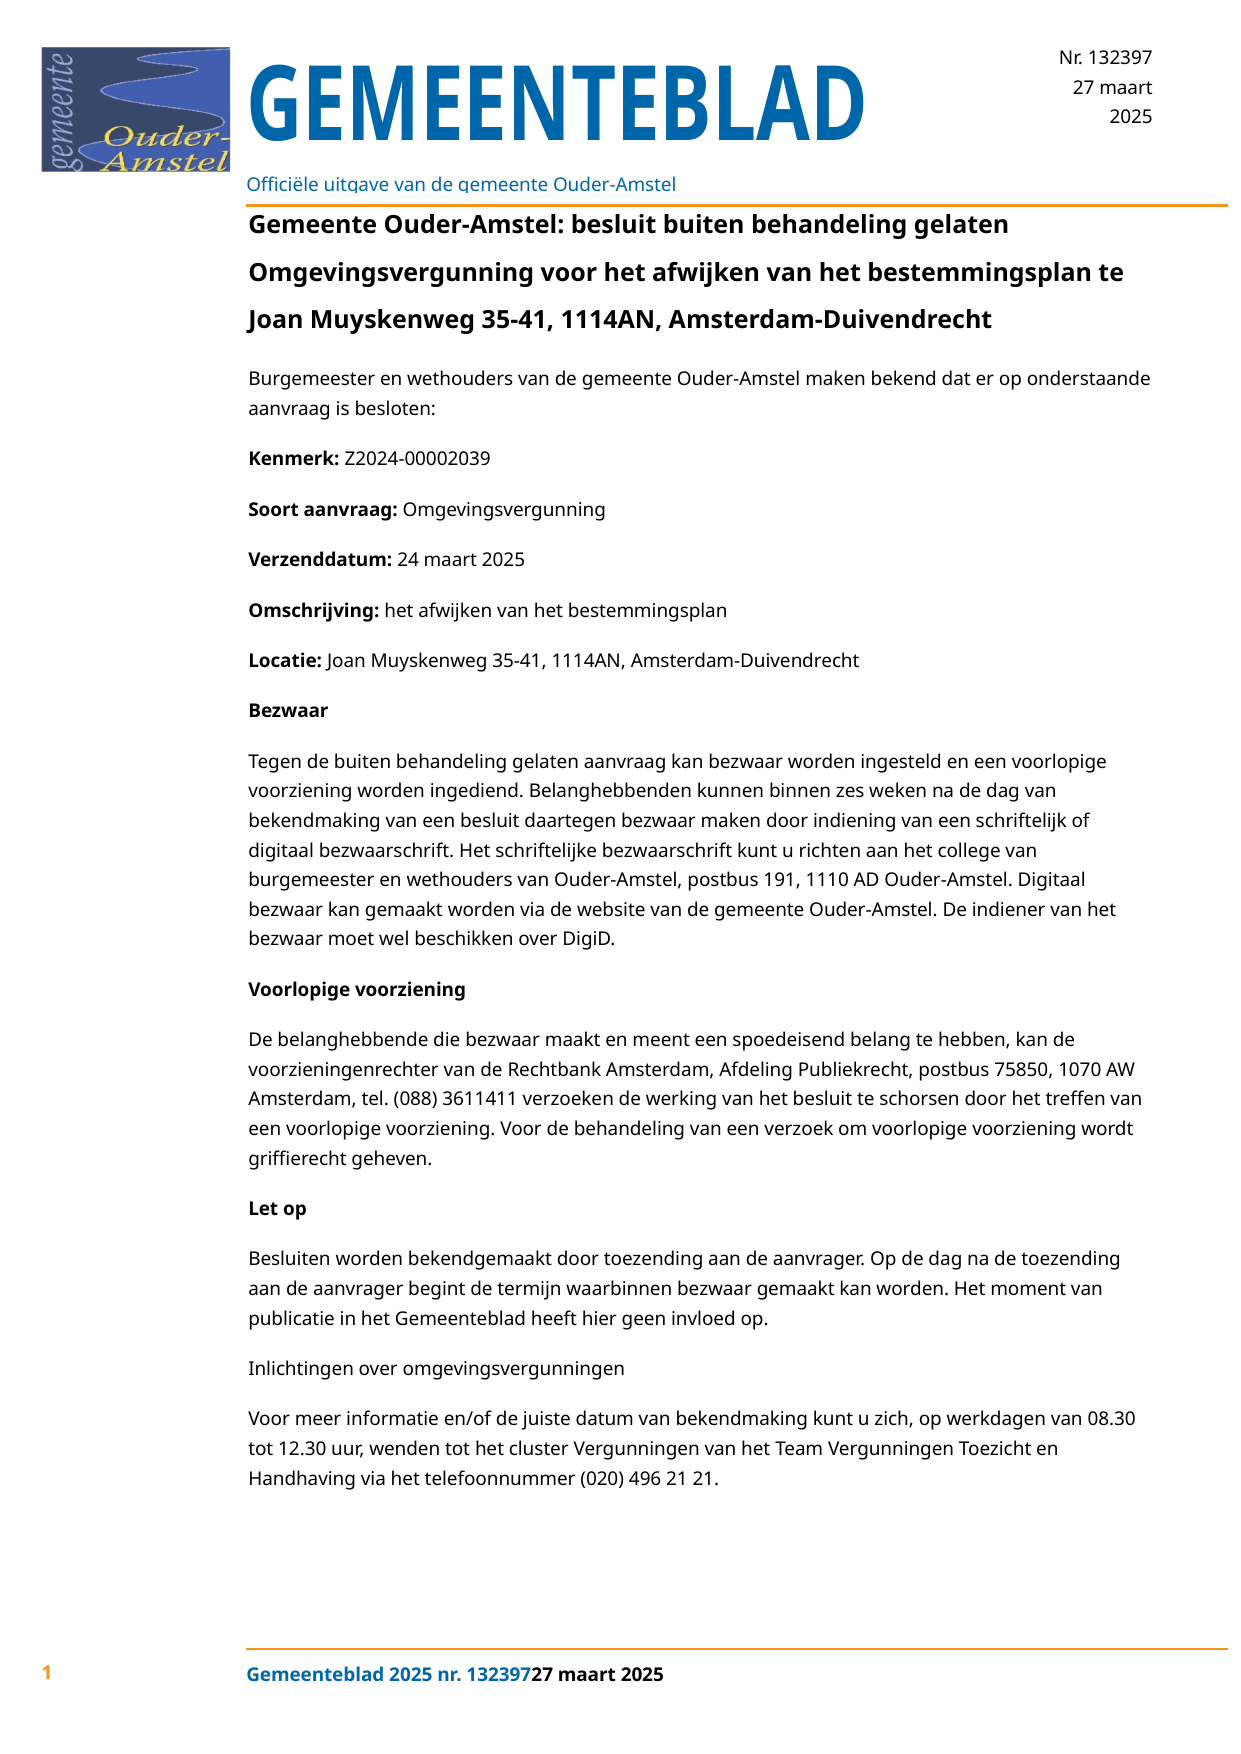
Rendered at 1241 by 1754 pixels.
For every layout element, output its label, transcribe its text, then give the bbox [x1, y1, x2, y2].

text Omschrijving: het afwijken van het bestemmingsplan [248, 597, 1152, 622]
text Gemeente Ouder-Amstel: besluit buiten behandeling gelaten Omgevingsvergunning voor het afwijken van het bestemmingsplan te Joan Muyskenweg 35-41, 1114AN, Amsterdam-Duivendrecht [248, 207, 1152, 336]
text Bezwaar [248, 698, 1152, 723]
picture [41, 47, 231, 172]
text Let op [248, 1195, 1152, 1221]
text Voorlopige voorziening [248, 976, 1152, 1002]
text Burgemeester en wethouders van de gemeente Ouder-Amstel maken bekend dat er op onderstaande aanvraag is besloten: [248, 366, 1152, 421]
text Besluiten worden bekendgemaakt door toezending aan de aanvrager. Op de dag na de toezending aan de aanvrager begint de termijn waarbinnen bezwaar gemaakt kan worden. Het moment van publicatie in het Gemeenteblad heeft hier geen invloed op. [248, 1246, 1152, 1330]
text Kenmerk: Z2024-00002039 [248, 446, 1152, 471]
text Tegen de buiten behandeling gelaten aanvraag kan bezwaar worden ingesteld en een voorlopige voorziening worden ingediend. Belanghebbenden kunnen binnen zes weken na de dag van bekendmaking van een besluit daartegen bezwaar maken door indiening van een schriftelijk of digitaal bezwaarschrift. Het schriftelijke bezwaarschrift kunt u richten aan het college van burgemeester en wethouders van Ouder-Amstel, postbus 191, 1110 AD Ouder-Amstel. Digitaal bezwaar kan gemaakt worden via de website van de gemeente Ouder-Amstel. De indiener van het bezwaar moet wel beschikken over DigiD. [248, 748, 1152, 951]
text Inlichtingen over omgevingsvergunningen [248, 1355, 1152, 1381]
text Soort aanvraag: Omgevingsvergunning [248, 496, 1152, 522]
text Voor meer informatie en/of de juiste datum van bekendmaking kunt u zich, op werkdagen van 08.30 tot 12.30 uur, wenden tot het cluster Vergunningen van het Team Vergunningen Toezicht en Handhaving via het telefoonnummer (020) 496 21 21. [248, 1406, 1152, 1490]
text Verzenddatum: 24 maart 2025 [248, 546, 1152, 572]
text Locatie: Joan Muyskenweg 35-41, 1114AN, Amsterdam-Duivendrecht [248, 647, 1152, 673]
text De belanghebbende die bezwaar maakt en meent een spoedeisend belang te hebben, kan de voorzieningenrechter van de Rechtbank Amsterdam, Afdeling Publiekrecht, postbus 75850, 1070 AW Amsterdam, tel. (088) 3611411 verzoeken de werking van het besluit te schorsen door het treffen van een voorlopige voorziening. Voor de behandeling van een verzoek om voorlopige voorziening wordt griffierecht geheven. [248, 1026, 1152, 1170]
